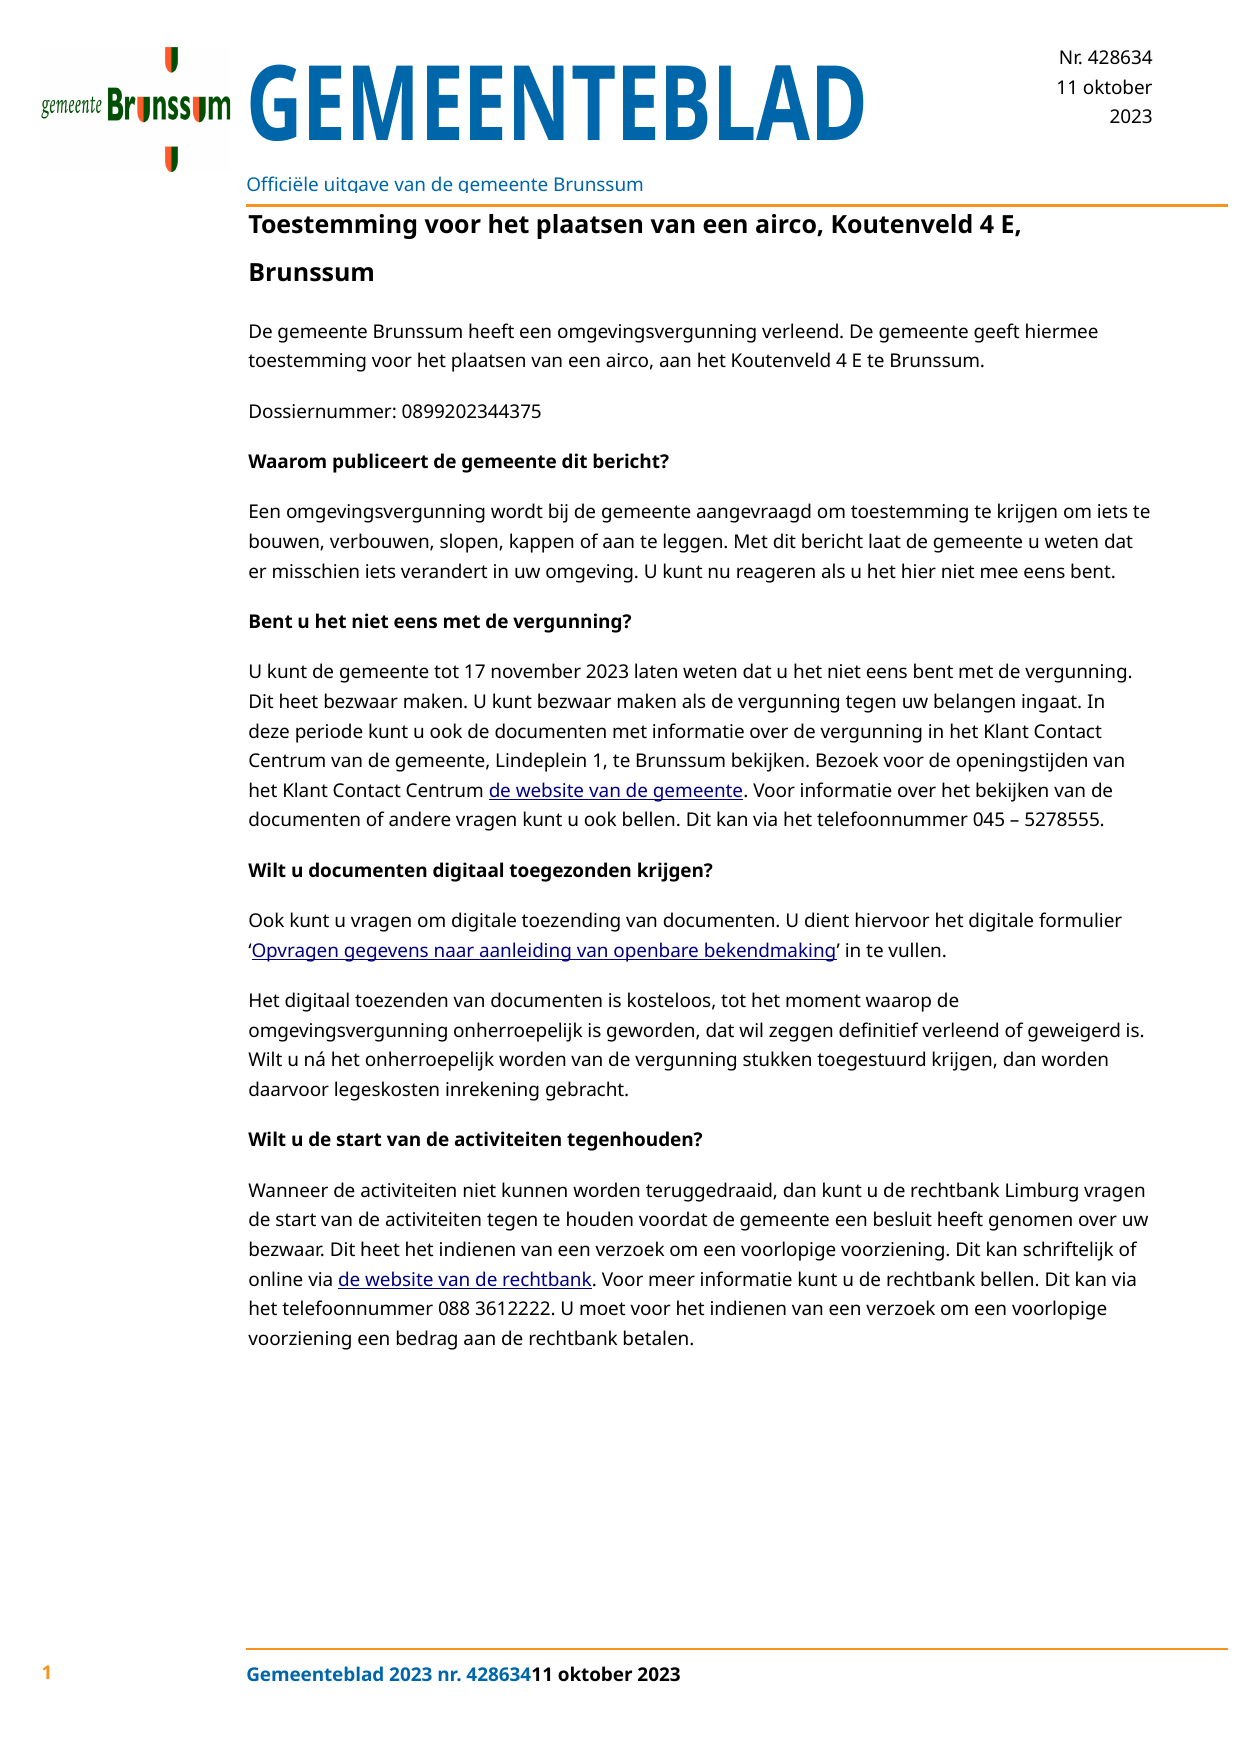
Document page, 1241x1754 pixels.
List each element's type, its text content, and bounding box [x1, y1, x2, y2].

text Wilt u de start van de activiteiten tegenhouden? [248, 1127, 1152, 1152]
text Bent u het niet eens met de vergunning? [248, 608, 1152, 634]
text Toestemming voor het plaatsen van een airco, Koutenveld 4 E, Brunssum [248, 207, 1152, 288]
picture [41, 47, 231, 172]
text Wilt u documenten digitaal toegezonden krijgen? [248, 857, 1152, 883]
text Waarom publiceert de gemeente dit bericht? [248, 448, 1152, 474]
text De gemeente Brunssum heeft een omgevingsvergunning verleend. De gemeente geeft hiermee toestemming voor het plaatsen van een airco, aan het Koutenveld 4 E te Brunssum. [248, 318, 1152, 373]
text Ook kunt u vragen om digitale toezending van documenten. U dient hiervoor het digitale formulier ‘Opvragen gegevens naar aanleiding van openbare bekendmaking’ in te vullen. [248, 907, 1152, 963]
text Wanneer de activiteiten niet kunnen worden teruggedraaid, dan kunt u de rechtbank Limburg vragen de start van de activiteiten tegen te houden voordat de gemeente een besluit heeft genomen over uw bezwaar. Dit heet het indienen van een verzoek om een voorlopige voorziening. Dit kan schriftelijk of online via de website van de rechtbank. Voor meer informatie kunt u de rechtbank bellen. Dit kan via het telefoonnummer 088 3612222. U moet voor het indienen van een verzoek om een voorlopige voorziening een bedrag aan de rechtbank betalen. [248, 1177, 1152, 1351]
text Een omgevingsvergunning wordt bij de gemeente aangevraagd om toestemming te krijgen om iets te bouwen, verbouwen, slopen, kappen of aan te leggen. Met dit bericht laat de gemeente u weten dat er misschien iets verandert in uw omgeving. U kunt nu reageren als u het hier niet mee eens bent. [248, 499, 1152, 584]
text Dossiernummer: 0899202344375 [248, 398, 1152, 424]
text Het digitaal toezenden van documenten is kosteloos, tot het moment waarop de omgevingsvergunning onherroepelijk is geworden, dat wil zeggen definitief verleend of geweigerd is. Wilt u ná het onherroepelijk worden van de vergunning stukken toegestuurd krijgen, dan worden daarvoor legeskosten inrekening gebracht. [248, 987, 1152, 1102]
text U kunt de gemeente tot 17 november 2023 laten weten dat u het niet eens bent met de vergunning. Dit heet bezwaar maken. U kunt bezwaar maken als de vergunning tegen uw belangen ingaat. In deze periode kunt u ook de documenten met informatie over de vergunning in het Klant Contact Centrum van de gemeente, Lindeplein 1, te Brunssum bekijken. Bezoek voor de openingstijden van het Klant Contact Centrum de website van de gemeente. Voor informatie over het bekijken van de documenten of andere vragen kunt u ook bellen. Dit kan via het telefoonnummer 045 – 5278555. [248, 659, 1152, 832]
